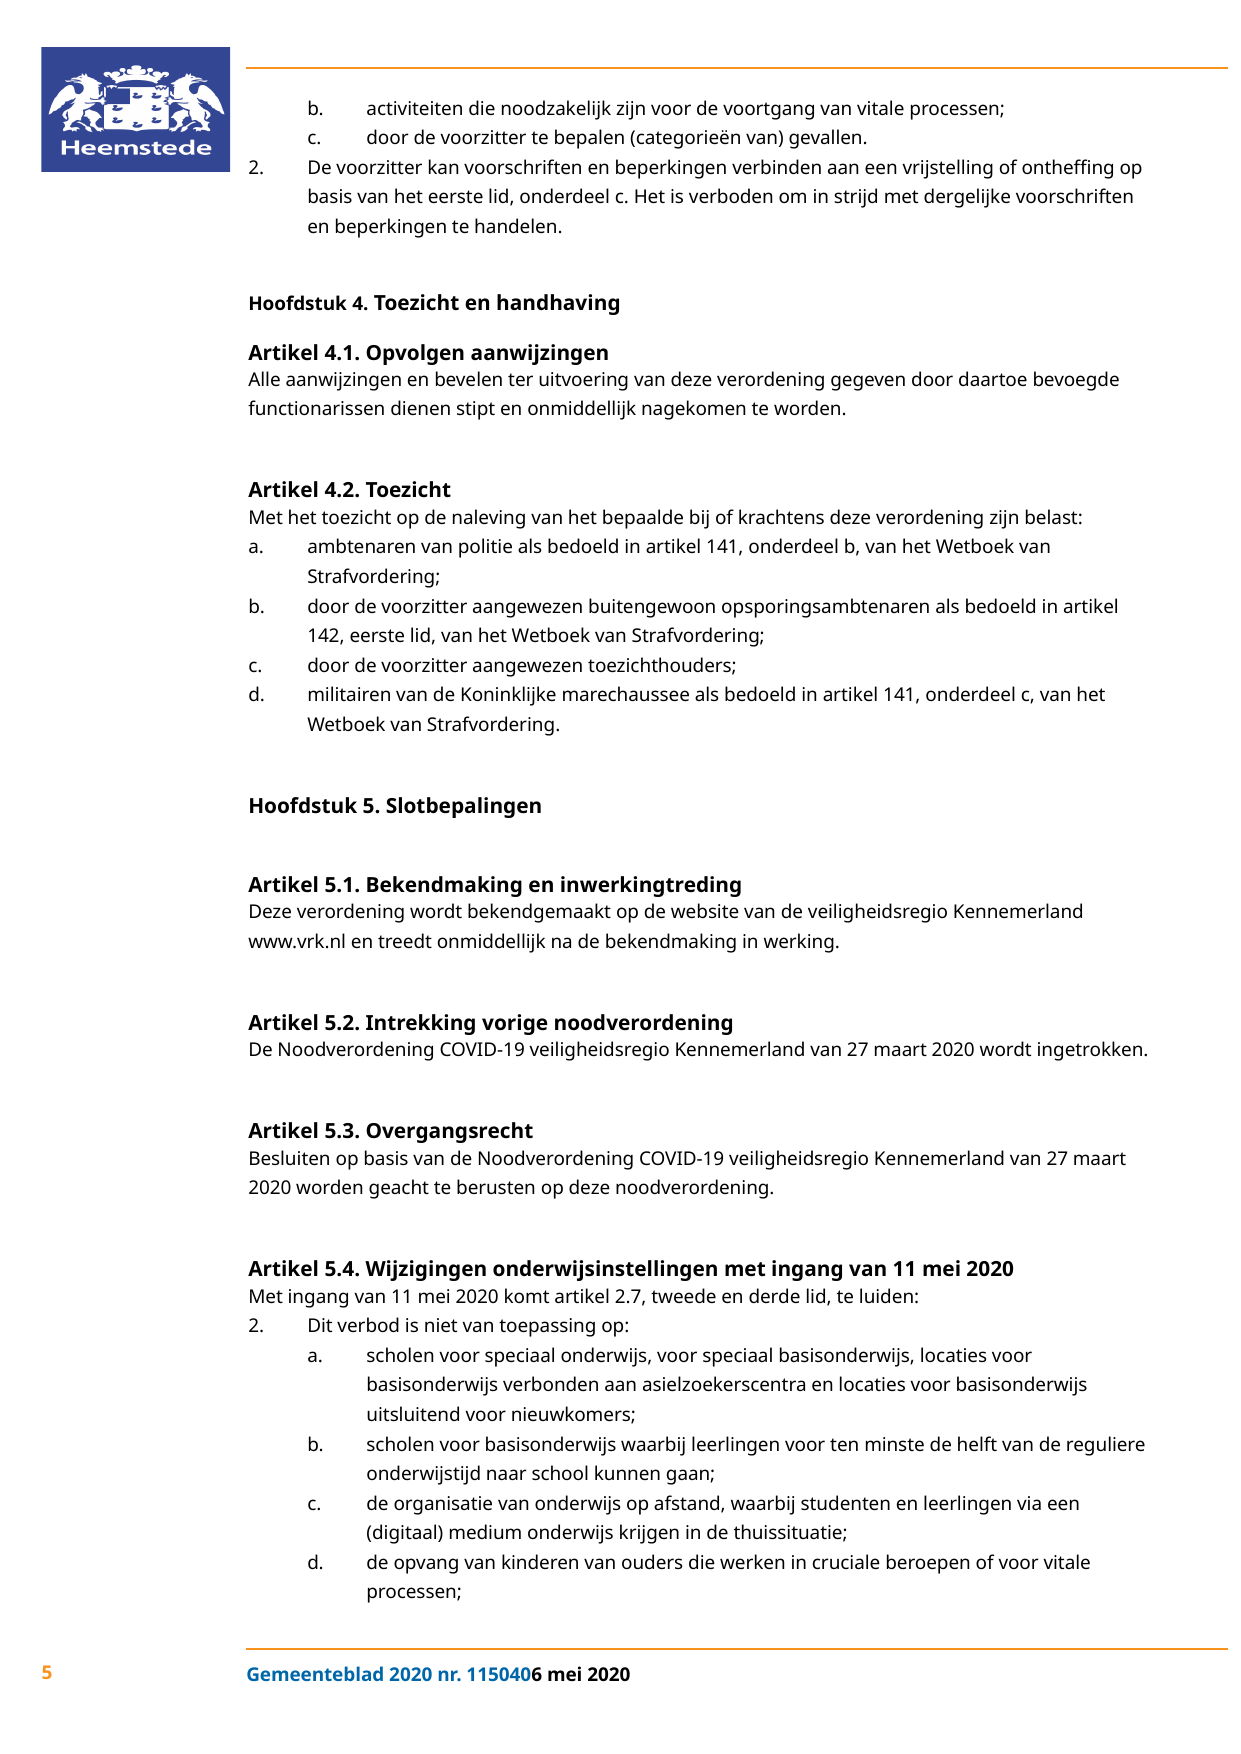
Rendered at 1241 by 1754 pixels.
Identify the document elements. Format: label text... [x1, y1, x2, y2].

text Met ingang van 11 mei 2020 komt artikel 2.7, tweede en derde lid, te luiden: [248, 1283, 1152, 1309]
list door de voorzitter aangewezen toezichthouders; [248, 652, 1152, 678]
text Hoofdstuk 4. Toezicht en handhaving [248, 288, 1152, 317]
text Hoofdstuk 5. Slotbepalingen [248, 791, 1152, 819]
list scholen voor basisonderwijs waarbij leerlingen voor ten minste de helft van de reguliere onderwijstijd naar school kunnen gaan; [307, 1431, 1152, 1486]
list de opvang van kinderen van ouders die werken in cruciale beroepen of voor vitale processen; [307, 1549, 1152, 1604]
list de organisatie van onderwijs op afstand, waarbij studenten en leerlingen via een (digitaal) medium onderwijs krijgen in de thuissituatie; [307, 1490, 1152, 1545]
list De voorzitter kan voorschriften en beperkingen verbinden aan een vrijstelling of ontheffing op basis van het eerste lid, onderdeel c. Het is verboden om in strijd met dergelijke voorschriften en beperkingen te handelen. [248, 154, 1152, 239]
list activiteiten die noodzakelijk zijn voor de voortgang van vitale processen; [307, 95, 1152, 121]
text Artikel 5.2. Intrekking vorige noodverordening [248, 1008, 1152, 1036]
text Besluiten op basis van de Noodverordening COVID-19 veiligheidsregio Kennemerland van 27 maart 2020 worden geacht te berusten op deze noodverordening. [248, 1145, 1152, 1200]
text Met het toezicht op de naleving van het bepaalde bij of krachtens deze verordening zijn belast: [248, 504, 1152, 530]
list door de voorzitter aangewezen buitengewoon opsporingsambtenaren als bedoeld in artikel 142, eerste lid, van het Wetboek van Strafvordering; [248, 593, 1152, 648]
text Artikel 4.1. Opvolgen aanwijzingen [248, 338, 1152, 366]
text Artikel 5.3. Overgangsrecht [248, 1116, 1152, 1145]
list militairen van de Koninklijke marechaussee als bedoeld in artikel 141, onderdeel c, van het Wetboek van Strafvordering. [248, 682, 1152, 737]
list Dit verbod is niet van toepassing op: [248, 1312, 1152, 1338]
picture [41, 47, 231, 172]
text Artikel 5.1. Bekendmaking en inwerkingtreding [248, 870, 1152, 898]
text De Noodverordening COVID-19 veiligheidsregio Kennemerland van 27 maart 2020 wordt ingetrokken. [248, 1036, 1152, 1062]
text Artikel 4.2. Toezicht [248, 476, 1152, 504]
text Deze verordening wordt bekendgemaakt op de website van de veiligheidsregio Kennemerland www.vrk.nl en treedt onmiddellijk na de bekendmaking in werking. [248, 898, 1152, 954]
list door de voorzitter te bepalen (categorieën van) gevallen. [307, 124, 1152, 150]
list ambtenaren van politie als bedoeld in artikel 141, onderdeel b, van het Wetboek van Strafvordering; [248, 534, 1152, 589]
text Alle aanwijzingen en bevelen ter uitvoering van deze verordening gegeven door daartoe bevoegde functionarissen dienen stipt en onmiddellijk nagekomen te worden. [248, 366, 1152, 421]
list scholen voor speciaal onderwijs, voor speciaal basisonderwijs, locaties voor basisonderwijs verbonden aan asielzoekerscentra en locaties voor basisonderwijs uitsluitend voor nieuwkomers; [307, 1342, 1152, 1427]
text Artikel 5.4. Wijzigingen onderwijsinstellingen met ingang van 11 mei 2020 [248, 1254, 1152, 1283]
